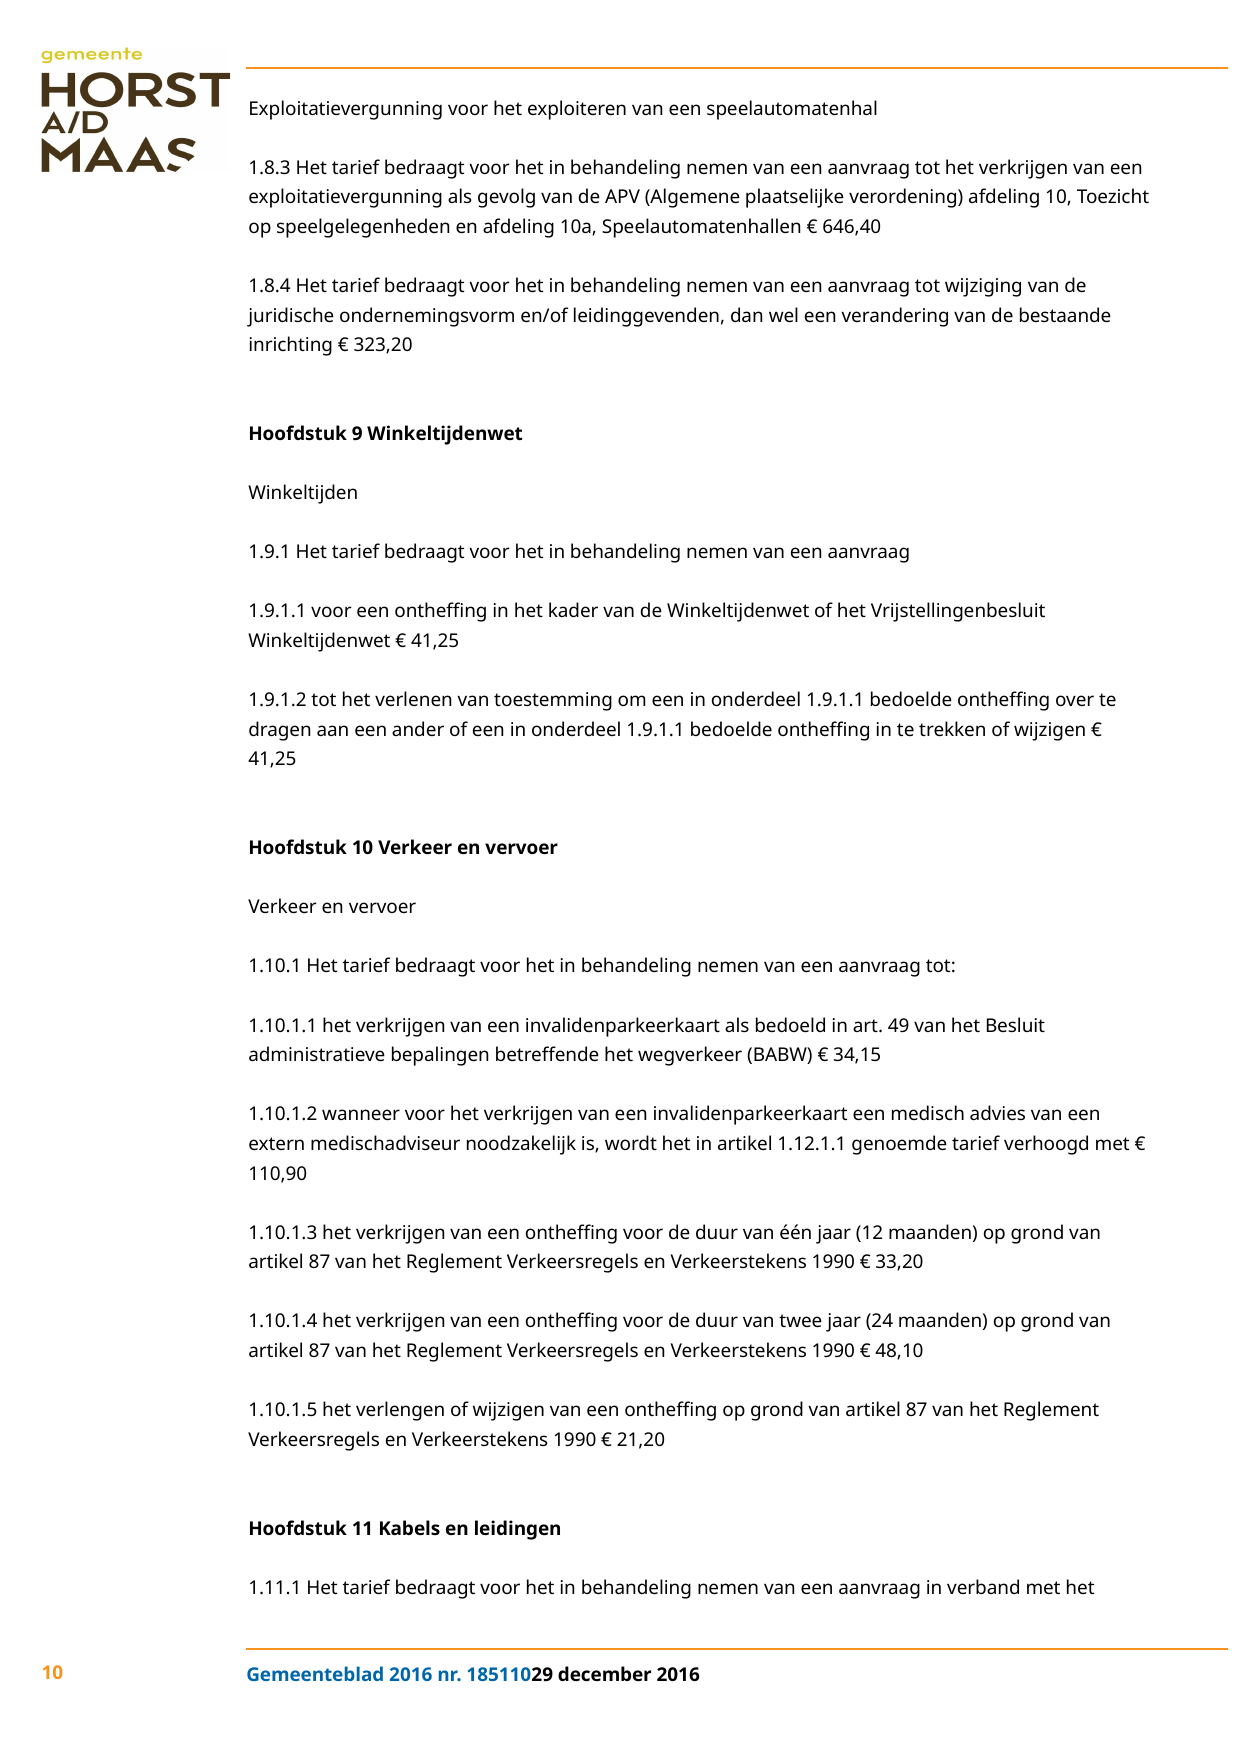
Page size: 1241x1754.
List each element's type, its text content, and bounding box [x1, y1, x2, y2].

text 1.8.3 Het tarief bedraagt voor het in behandeling nemen van een aanvraag tot het verkrijgen van een exploitatievergunning als gevolg van de APV (Algemene plaatselijke verordening) afdeling 10, Toezicht op speelgelegenheden en afdeling 10a, Speelautomatenhallen € 646,40 [248, 154, 1152, 239]
text Hoofdstuk 11 Kabels en leidingen [248, 1515, 1152, 1541]
text Hoofdstuk 9 Winkeltijdenwet [248, 420, 1152, 446]
text Winkeltijden [248, 479, 1152, 505]
text 1.10.1.5 het verlengen of wijzigen van een ontheffing op grond van artikel 87 van het Reglement Verkeersregels en Verkeerstekens 1990 € 21,20 [248, 1396, 1152, 1452]
text 1.8.4 Het tarief bedraagt voor het in behandeling nemen van een aanvraag tot wijziging van de juridische ondernemingsvorm en/of leidinggevenden, dan wel een verandering van de bestaande inrichting € 323,20 [248, 272, 1152, 357]
text 1.11.1 Het tarief bedraagt voor het in behandeling nemen van een aanvraag in verband met het [248, 1574, 1152, 1600]
text Exploitatievergunning voor het exploiteren van een speelautomatenhal [248, 95, 1152, 121]
text 1.9.1.1 voor een ontheffing in het kader van de Winkeltijdenwet of het Vrijstellingenbesluit Winkeltijdenwet € 41,25 [248, 598, 1152, 653]
text 1.10.1.2 wanneer voor het verkrijgen van een invalidenparkeerkaart een medisch advies van een extern medischadviseur noodzakelijk is, wordt het in artikel 1.12.1.1 genoemde tarief verhoogd met € 110,90 [248, 1101, 1152, 1186]
text 1.10.1 Het tarief bedraagt voor het in behandeling nemen van een aanvraag tot: [248, 953, 1152, 978]
text 1.10.1.4 het verkrijgen van een ontheffing voor de duur van twee jaar (24 maanden) op grond van artikel 87 van het Reglement Verkeersregels en Verkeerstekens 1990 € 48,10 [248, 1308, 1152, 1363]
text 1.9.1 Het tarief bedraagt voor het in behandeling nemen van een aanvraag [248, 538, 1152, 564]
text 1.9.1.2 tot het verlenen van toestemming om een in onderdeel 1.9.1.1 bedoelde ontheffing over te dragen aan een ander of een in onderdeel 1.9.1.1 bedoelde ontheffing in te trekken of wijzigen € 41,25 [248, 686, 1152, 771]
text Hoofdstuk 10 Verkeer en vervoer [248, 834, 1152, 860]
text 1.10.1.1 het verkrijgen van een invalidenparkeerkaart als bedoeld in art. 49 van het Besluit administratieve bepalingen betreffende het wegverkeer (BABW) € 34,15 [248, 1012, 1152, 1067]
text 1.10.1.3 het verkrijgen van een ontheffing voor de duur van één jaar (12 maanden) op grond van artikel 87 van het Reglement Verkeersregels en Verkeerstekens 1990 € 33,20 [248, 1219, 1152, 1274]
text Verkeer en vervoer [248, 893, 1152, 919]
picture [41, 47, 231, 172]
